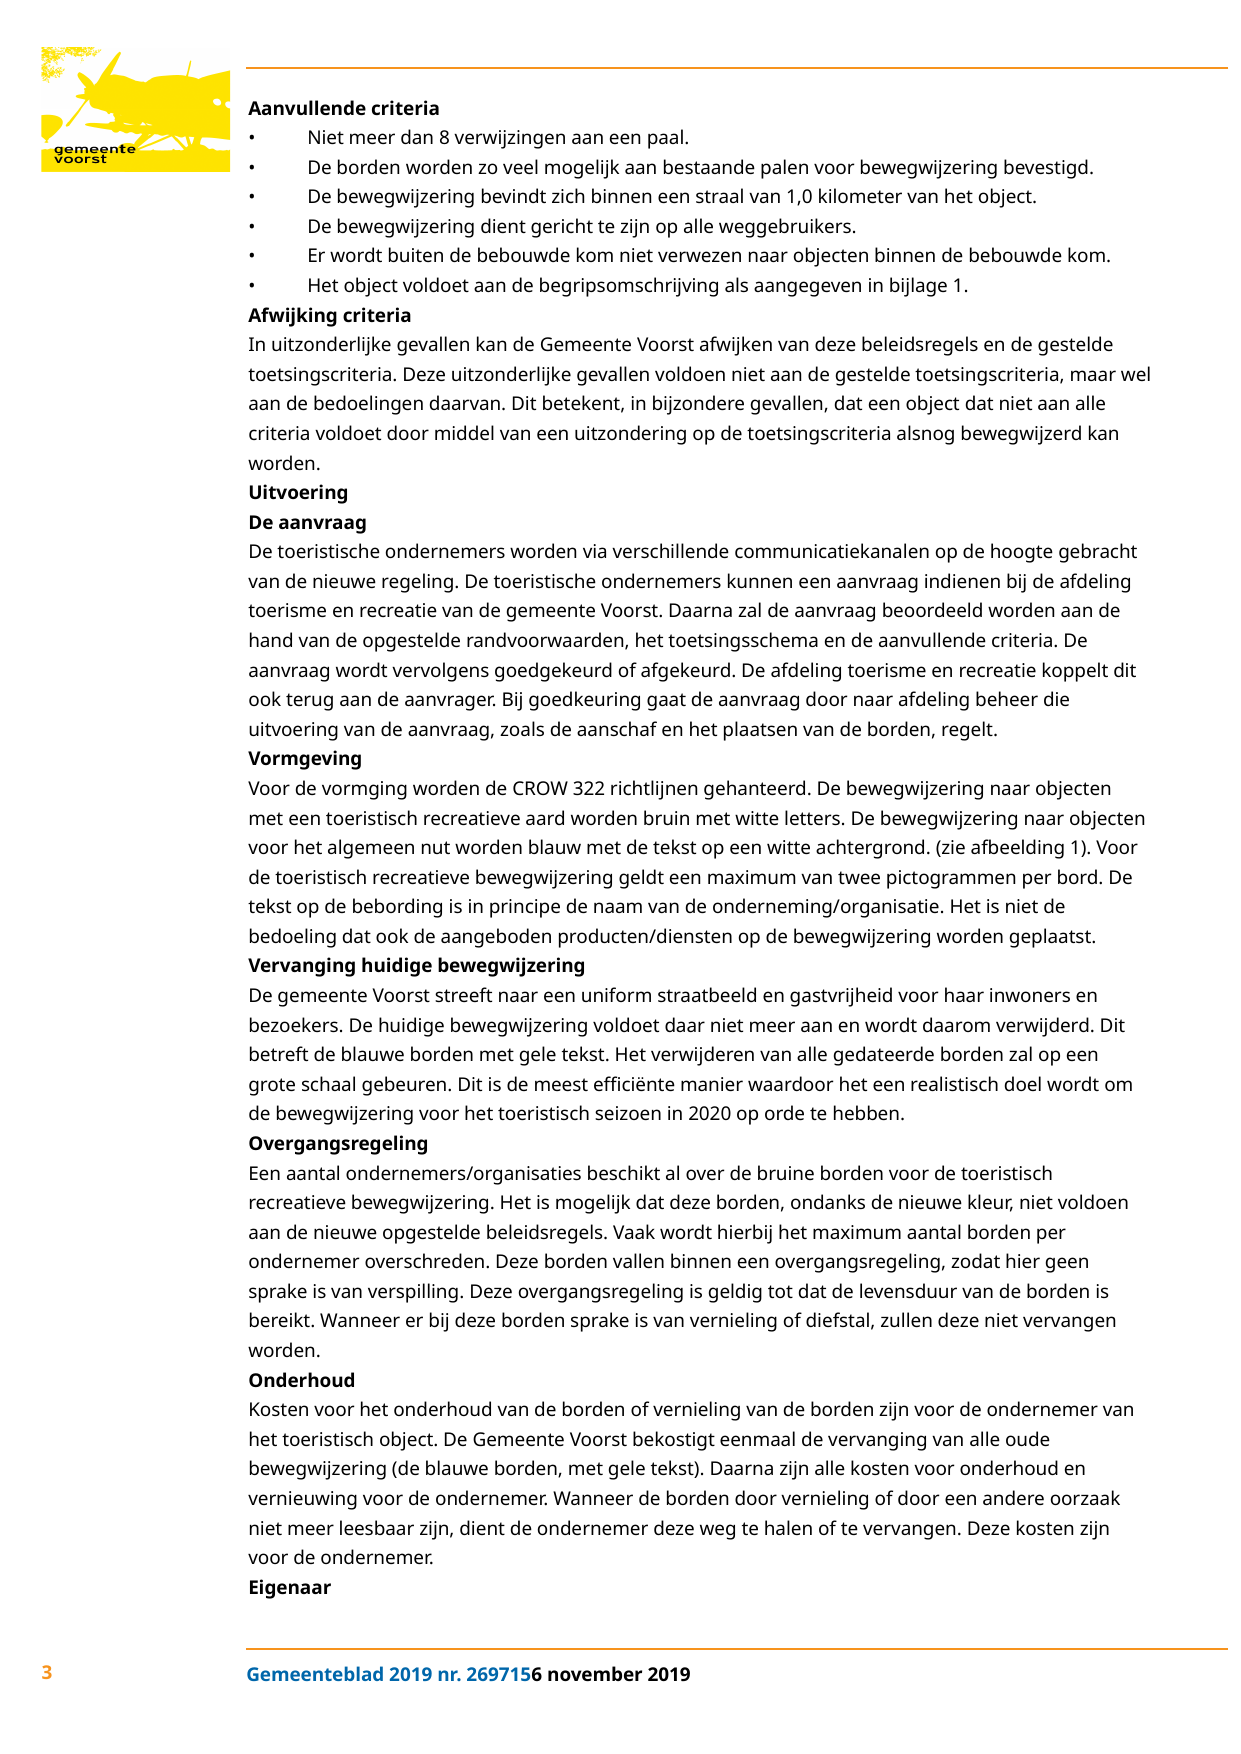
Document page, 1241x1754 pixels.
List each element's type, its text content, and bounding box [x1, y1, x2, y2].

list Het object voldoet aan de begripsomschrijving als aangegeven in bijlage 1. [248, 272, 1152, 298]
text Aanvullende criteria [248, 95, 1152, 121]
text Afwijking criteria [248, 302, 1152, 328]
text Onderhoud [248, 1367, 1152, 1393]
text Eigenaar [248, 1574, 1152, 1600]
list De borden worden zo veel mogelijk aan bestaande palen voor bewegwijzering bevestigd. [248, 154, 1152, 180]
text De aanvraag [248, 509, 1152, 535]
text Overgangsregeling [248, 1130, 1152, 1156]
text De gemeente Voorst streeft naar een uniform straatbeeld en gastvrijheid voor haar inwoners en bezoekers. De huidige bewegwijzering voldoet daar niet meer aan en wordt daarom verwijderd. Dit betreft de blauwe borden met gele tekst. Het verwijderen van alle gedateerde borden zal op een grote schaal gebeuren. Dit is de meest efficiënte manier waardoor het een realistisch doel wordt om de bewegwijzering voor het toeristisch seizoen in 2020 op orde te hebben. [248, 982, 1152, 1126]
list De bewegwijzering dient gericht te zijn op alle weggebruikers. [248, 213, 1152, 239]
text Voor de vormging worden de CROW 322 richtlijnen gehanteerd. De bewegwijzering naar objecten met een toeristisch recreatieve aard worden bruin met witte letters. De bewegwijzering naar objecten voor het algemeen nut worden blauw met de tekst op een witte achtergrond. (zie afbeelding 1). Voor de toeristisch recreatieve bewegwijzering geldt een maximum van twee pictogrammen per bord. De tekst op de bebording is in principe de naam van de onderneming/organisatie. Het is niet de bedoeling dat ook de aangeboden producten/diensten op de bewegwijzering worden geplaatst. [248, 775, 1152, 949]
text Kosten voor het onderhoud van de borden of vernieling van de borden zijn voor de ondernemer van het toeristisch object. De Gemeente Voorst bekostigt eenmaal de vervanging van alle oude bewegwijzering (de blauwe borden, met gele tekst). Daarna zijn alle kosten voor onderhoud en vernieuwing voor de ondernemer. Wanneer de borden door vernieling of door een andere oorzaak niet meer leesbaar zijn, dient de ondernemer deze weg te halen of te vervangen. Deze kosten zijn voor de ondernemer. [248, 1396, 1152, 1570]
text De toeristische ondernemers worden via verschillende communicatiekanalen op de hoogte gebracht van de nieuwe regeling. De toeristische ondernemers kunnen een aanvraag indienen bij de afdeling toerisme en recreatie van de gemeente Voorst. Daarna zal de aanvraag beoordeeld worden aan de hand van de opgestelde randvoorwaarden, het toetsingsschema en de aanvullende criteria. De aanvraag wordt vervolgens goedgekeurd of afgekeurd. De afdeling toerisme en recreatie koppelt dit ook terug aan de aanvrager. Bij goedkeuring gaat de aanvraag door naar afdeling beheer die uitvoering van de aanvraag, zoals de aanschaf en het plaatsen van de borden, regelt. [248, 538, 1152, 742]
list Er wordt buiten de bebouwde kom niet verwezen naar objecten binnen de bebouwde kom. [248, 243, 1152, 268]
text Vormgeving [248, 746, 1152, 771]
picture [41, 47, 231, 172]
text Een aantal ondernemers/organisaties beschikt al over de bruine borden voor de toeristisch recreatieve bewegwijzering. Het is mogelijk dat deze borden, ondanks de nieuwe kleur, niet voldoen aan de nieuwe opgestelde beleidsregels. Vaak wordt hierbij het maximum aantal borden per ondernemer overschreden. Deze borden vallen binnen een overgangsregeling, zodat hier geen sprake is van verspilling. Deze overgangsregeling is geldig tot dat de levensduur van de borden is bereikt. Wanneer er bij deze borden sprake is van vernieling of diefstal, zullen deze niet vervangen worden. [248, 1160, 1152, 1363]
text Uitvoering [248, 479, 1152, 505]
text In uitzonderlijke gevallen kan de Gemeente Voorst afwijken van deze beleidsregels en de gestelde toetsingscriteria. Deze uitzonderlijke gevallen voldoen niet aan de gestelde toetsingscriteria, maar wel aan de bedoelingen daarvan. Dit betekent, in bijzondere gevallen, dat een object dat niet aan alle criteria voldoet door middel van een uitzondering op de toetsingscriteria alsnog bewegwijzerd kan worden. [248, 331, 1152, 476]
list De bewegwijzering bevindt zich binnen een straal van 1,0 kilometer van het object. [248, 183, 1152, 209]
text Vervanging huidige bewegwijzering [248, 953, 1152, 978]
list Niet meer dan 8 verwijzingen aan een paal. [248, 124, 1152, 150]
